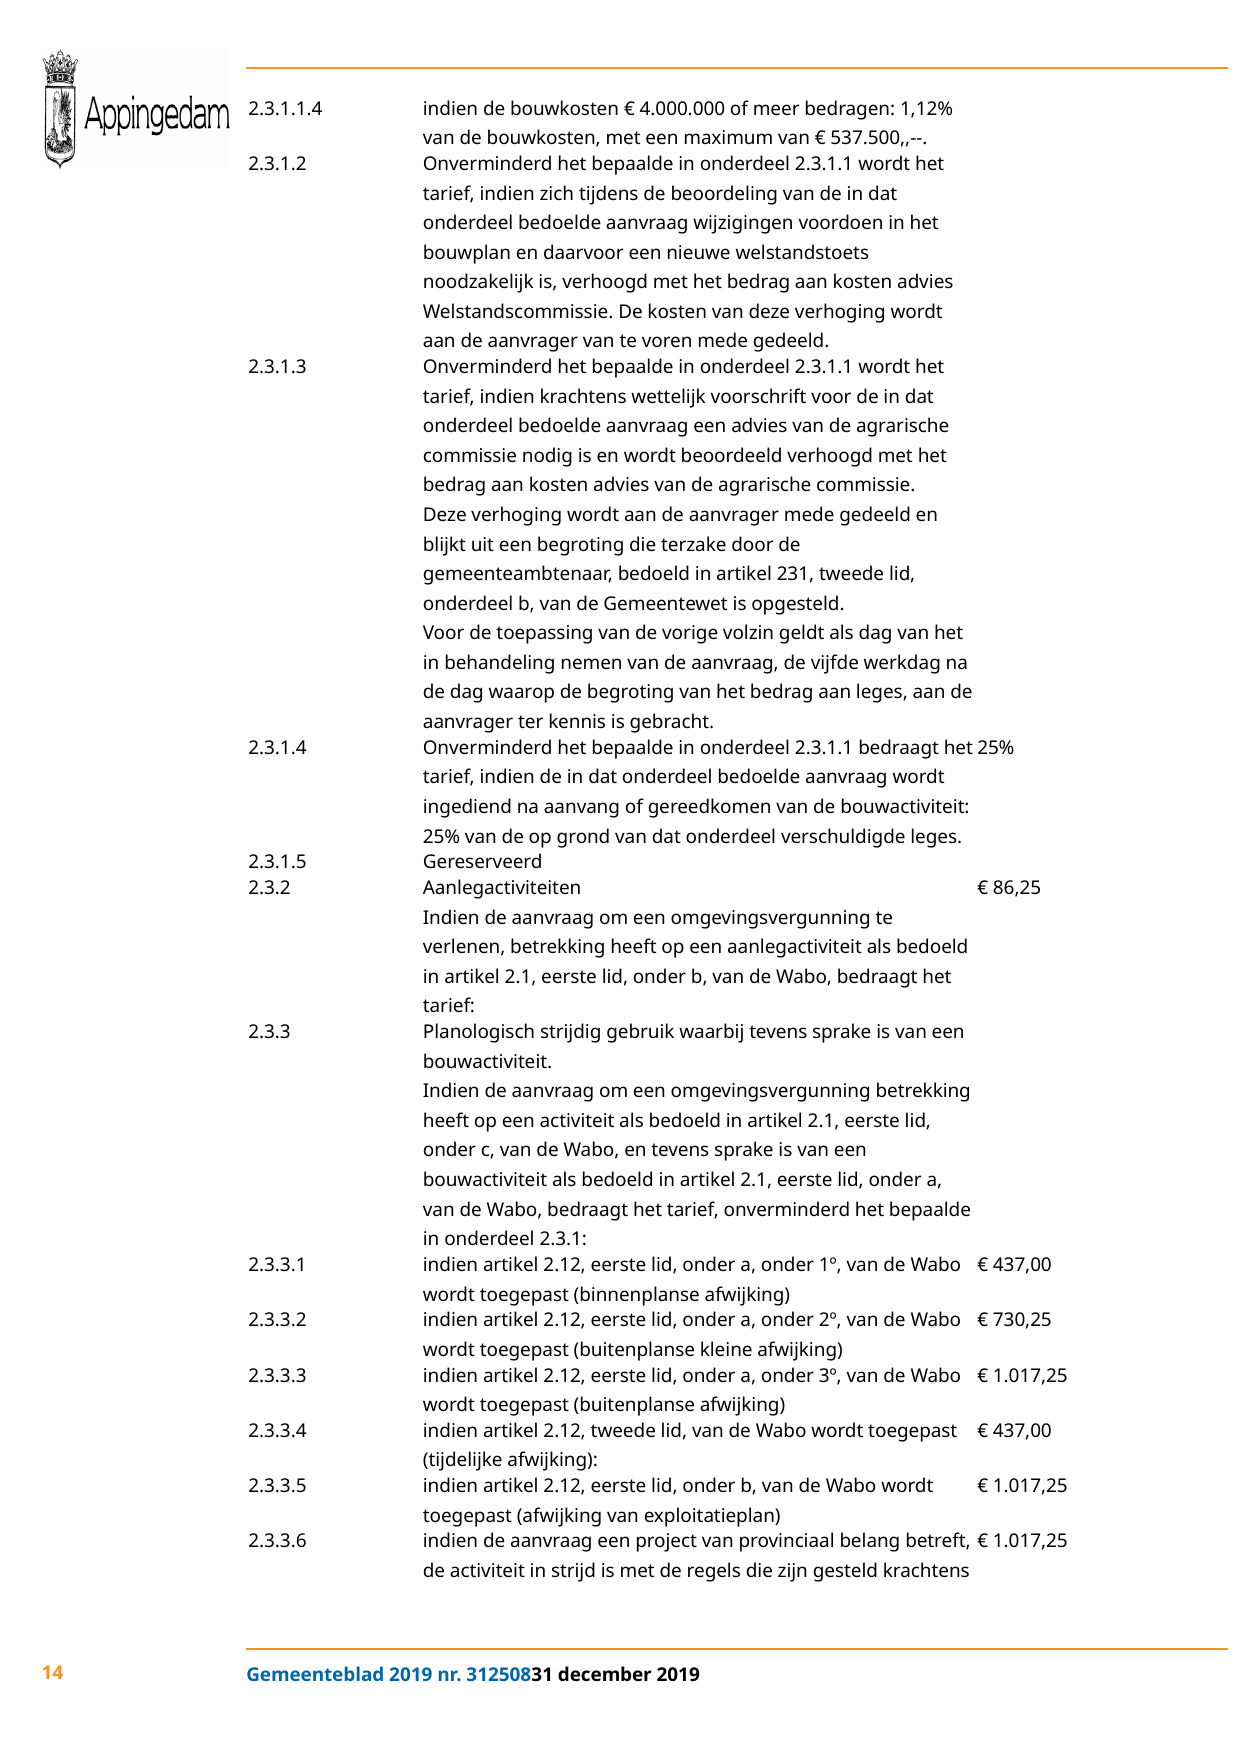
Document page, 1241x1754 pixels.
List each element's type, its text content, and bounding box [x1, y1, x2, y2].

table_cell 2.3.3.2 [248, 1306, 423, 1362]
table_cell [977, 353, 1152, 734]
table_cell 2.3.1.5 [248, 849, 423, 874]
table_cell indien de aanvraag een project van provinciaal belang betreft, de activiteit in strijd is met de regels die zijn gesteld krachtens [423, 1528, 977, 1583]
table_cell 2.3.3.1 [248, 1251, 423, 1306]
table_cell 2.3.3.5 [248, 1473, 423, 1528]
table_cell 2.3.3.4 [248, 1417, 423, 1472]
table_cell € 86,25 [977, 874, 1152, 1018]
table_cell indien artikel 2.12, eerste lid, onder a, onder 1º, van de Wabo wordt toegepast (binnenplanse afwijking) [423, 1251, 977, 1306]
table_cell € 1.017,25 [977, 1362, 1152, 1417]
table_cell [977, 849, 1152, 874]
table_cell Gereserveerd [423, 849, 977, 874]
table_cell indien artikel 2.12, eerste lid, onder a, onder 3º, van de Wabo wordt toegepast (buitenplanse afwijking) [423, 1362, 977, 1417]
table_cell [977, 1018, 1152, 1251]
table_cell Aanlegactiviteiten Indien de aanvraag om een omgevingsvergunning te verlenen, betrekking heeft op een aanlegactiviteit als bedoeld in artikel 2.1, eerste lid, onder b, van de Wabo, bedraagt het tarief: [423, 874, 977, 1018]
table_cell 2.3.1.4 [248, 734, 423, 848]
table_cell Onverminderd het bepaalde in onderdeel 2.3.1.1 wordt het tarief, indien zich tijdens de beoordeling van de in dat onderdeel bedoelde aanvraag wijzigingen voordoen in het bouwplan en daarvoor een nieuwe welstandstoets noodzakelijk is, verhoogd met het bedrag aan kosten advies Welstandscommissie. De kosten van deze verhoging wordt aan de aanvrager van te voren mede gedeeld. [423, 150, 977, 353]
table_cell 2.3.3 [248, 1018, 423, 1251]
table_cell 2.3.3.6 [248, 1528, 423, 1583]
table_cell 2.3.3.3 [248, 1362, 423, 1417]
table_cell Onverminderd het bepaalde in onderdeel 2.3.1.1 bedraagt het tarief, indien de in dat onderdeel bedoelde aanvraag wordt ingediend na aanvang of gereedkomen van de bouwactiviteit: 25% van de op grond van dat onderdeel verschuldigde leges. [423, 734, 977, 848]
table_cell [977, 150, 1152, 353]
table_cell Onverminderd het bepaalde in onderdeel 2.3.1.1 wordt het tarief, indien krachtens wettelijk voorschrift voor de in dat onderdeel bedoelde aanvraag een advies van de agrarische commissie nodig is en wordt beoordeeld verhoogd met het bedrag aan kosten advies van de agrarische commissie. Deze verhoging wordt aan de aanvrager mede gedeeld en blijkt uit een begroting die terzake door de gemeenteambtenaar, bedoeld in artikel 231, tweede lid, onderdeel b, van de Gemeentewet is opgesteld. Voor de toepassing van de vorige volzin geldt als dag van het in behandeling nemen van de aanvraag, de vijfde werkdag na de dag waarop de begroting van het bedrag aan leges, aan de aanvrager ter kennis is gebracht. [423, 353, 977, 734]
table_cell € 437,00 [977, 1417, 1152, 1472]
table_cell 25% [977, 734, 1152, 848]
table_cell 2.3.1.1.4 [248, 95, 423, 150]
table_cell 2.3.1.3 [248, 353, 423, 734]
table_cell indien artikel 2.12, eerste lid, onder b, van de Wabo wordt toegepast (afwijking van exploitatieplan) [423, 1473, 977, 1528]
picture [41, 47, 231, 172]
table_cell € 1.017,25 [977, 1473, 1152, 1528]
table_cell € 1.017,25 [977, 1528, 1152, 1583]
table_cell indien artikel 2.12, eerste lid, onder a, onder 2º, van de Wabo wordt toegepast (buitenplanse kleine afwijking) [423, 1306, 977, 1362]
table_cell € 437,00 [977, 1251, 1152, 1306]
table_cell [977, 95, 1152, 150]
table_cell Planologisch strijdig gebruik waarbij tevens sprake is van een bouwactiviteit. Indien de aanvraag om een omgevingsvergunning betrekking heeft op een activiteit als bedoeld in artikel 2.1, eerste lid, onder c, van de Wabo, en tevens sprake is van een bouwactiviteit als bedoeld in artikel 2.1, eerste lid, onder a, van de Wabo, bedraagt het tarief, onverminderd het bepaalde in onderdeel 2.3.1: [423, 1018, 977, 1251]
table_cell € 730,25 [977, 1306, 1152, 1362]
table_cell indien de bouwkosten € 4.000.000 of meer bedragen: 1,12% van de bouwkosten, met een maximum van € 537.500,,--. [423, 95, 977, 150]
table_cell indien artikel 2.12, tweede lid, van de Wabo wordt toegepast (tijdelijke afwijking): [423, 1417, 977, 1472]
table_cell 2.3.1.2 [248, 150, 423, 353]
table_cell 2.3.2 [248, 874, 423, 1018]
